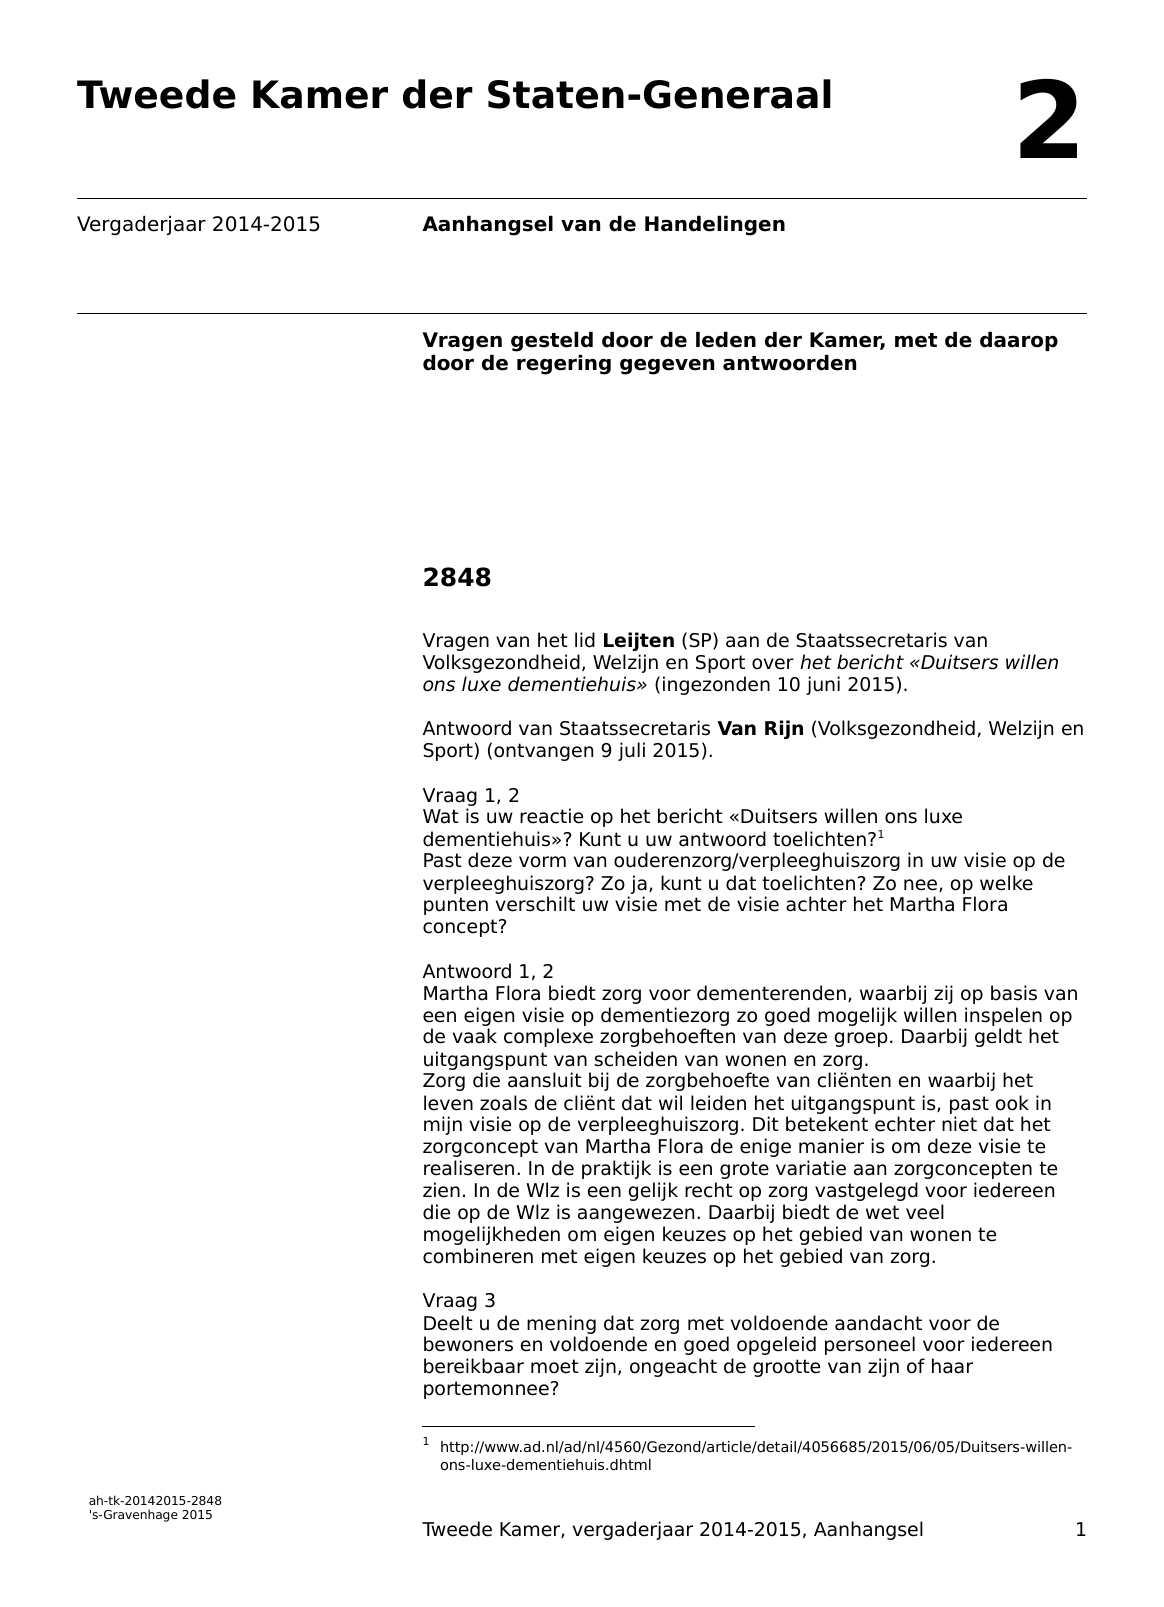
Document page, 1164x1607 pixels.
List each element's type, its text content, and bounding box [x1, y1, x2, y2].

text Wat is uw reactie op het bericht «Duitsers willen ons luxe dementiehuis»? Kunt u uw antwoord toelichten? [422, 806, 1087, 850]
text 's-Gravenhage 2015 [88, 1508, 323, 1522]
text Past deze vorm van ouderenzorg/verpleeghuiszorg in uw visie op de verpleeghuiszorg? Zo ja, kunt u dat toelichten? Zo nee, op welke punten verschilt uw visie met de visie achter het Martha Flora concept? [422, 850, 1087, 938]
text Antwoord 1, 2 [422, 961, 1087, 982]
table_cell Vragen gesteld door de leden der Kamer, met de daarop door de regering gegeven antwoorden [422, 314, 1087, 375]
text Antwoord van Staatssecretaris Van Rijn (Volksgezondheid, Welzijn en Sport) (ontvangen 9 juli 2015). [422, 718, 1087, 762]
text Martha Flora biedt zorg voor dementerenden, waarbij zij op basis van een eigen visie op dementiezorg zo goed mogelijk willen inspelen op de vaak complexe zorgbehoeften van deze groep. Daarbij geldt het uitgangspunt van scheiden van wonen en zorg. [422, 982, 1087, 1070]
text Vragen van het lid Leijten (SP) aan de Staatssecretaris van Volksgezondheid, Welzijn en Sport over het bericht «Duitsers willen ons luxe dementiehuis» (ingezonden 10 juni 2015). [422, 630, 1087, 696]
table_cell Aanhangsel van de Handelingen [422, 199, 1087, 313]
text Deelt u de mening dat zorg met voldoende aandacht voor de bewoners en voldoende en goed opgeleid personeel voor iedereen bereikbaar moet zijn, ongeacht de grootte van zijn of haar portemonnee? [422, 1312, 1087, 1400]
text Zorg die aansluit bij de zorgbehoefte van cliënten en waarbij het leven zoals de cliënt dat wil leiden het uitgangspunt is, past ook in mijn visie op de verpleeghuiszorg. Dit betekent echter niet dat het zorgconcept van Martha Flora de enige manier is om deze visie te realiseren. In de praktijk is een grote variatie aan zorgconcepten te zien. In de Wlz is een gelijk recht op zorg vastgelegd voor iedereen die op de Wlz is aangewezen. Daarbij biedt de wet veel mogelijkheden om eigen keuzes op het gebied van wonen te combineren met eigen keuzes op het gebied van zorg. [422, 1070, 1087, 1268]
text 2848 [422, 563, 1087, 592]
table_header 2 [886, 59, 1087, 198]
text http://www.ad.nl/ad/nl/4560/Gezond/article/detail/4056685/2015/06/05/Duitsers-willen-ons-luxe-dementiehuis.dhtml [422, 1435, 1087, 1474]
table_header Tweede Kamer der Staten-Generaal [77, 59, 886, 198]
text ah-tk-20142015-2848 [88, 1494, 323, 1508]
table_cell Vergaderjaar 2014-2015 [77, 199, 422, 313]
table_cell [77, 314, 422, 375]
text Vraag 3 [422, 1290, 1087, 1312]
text Vraag 1, 2 [422, 784, 1087, 806]
